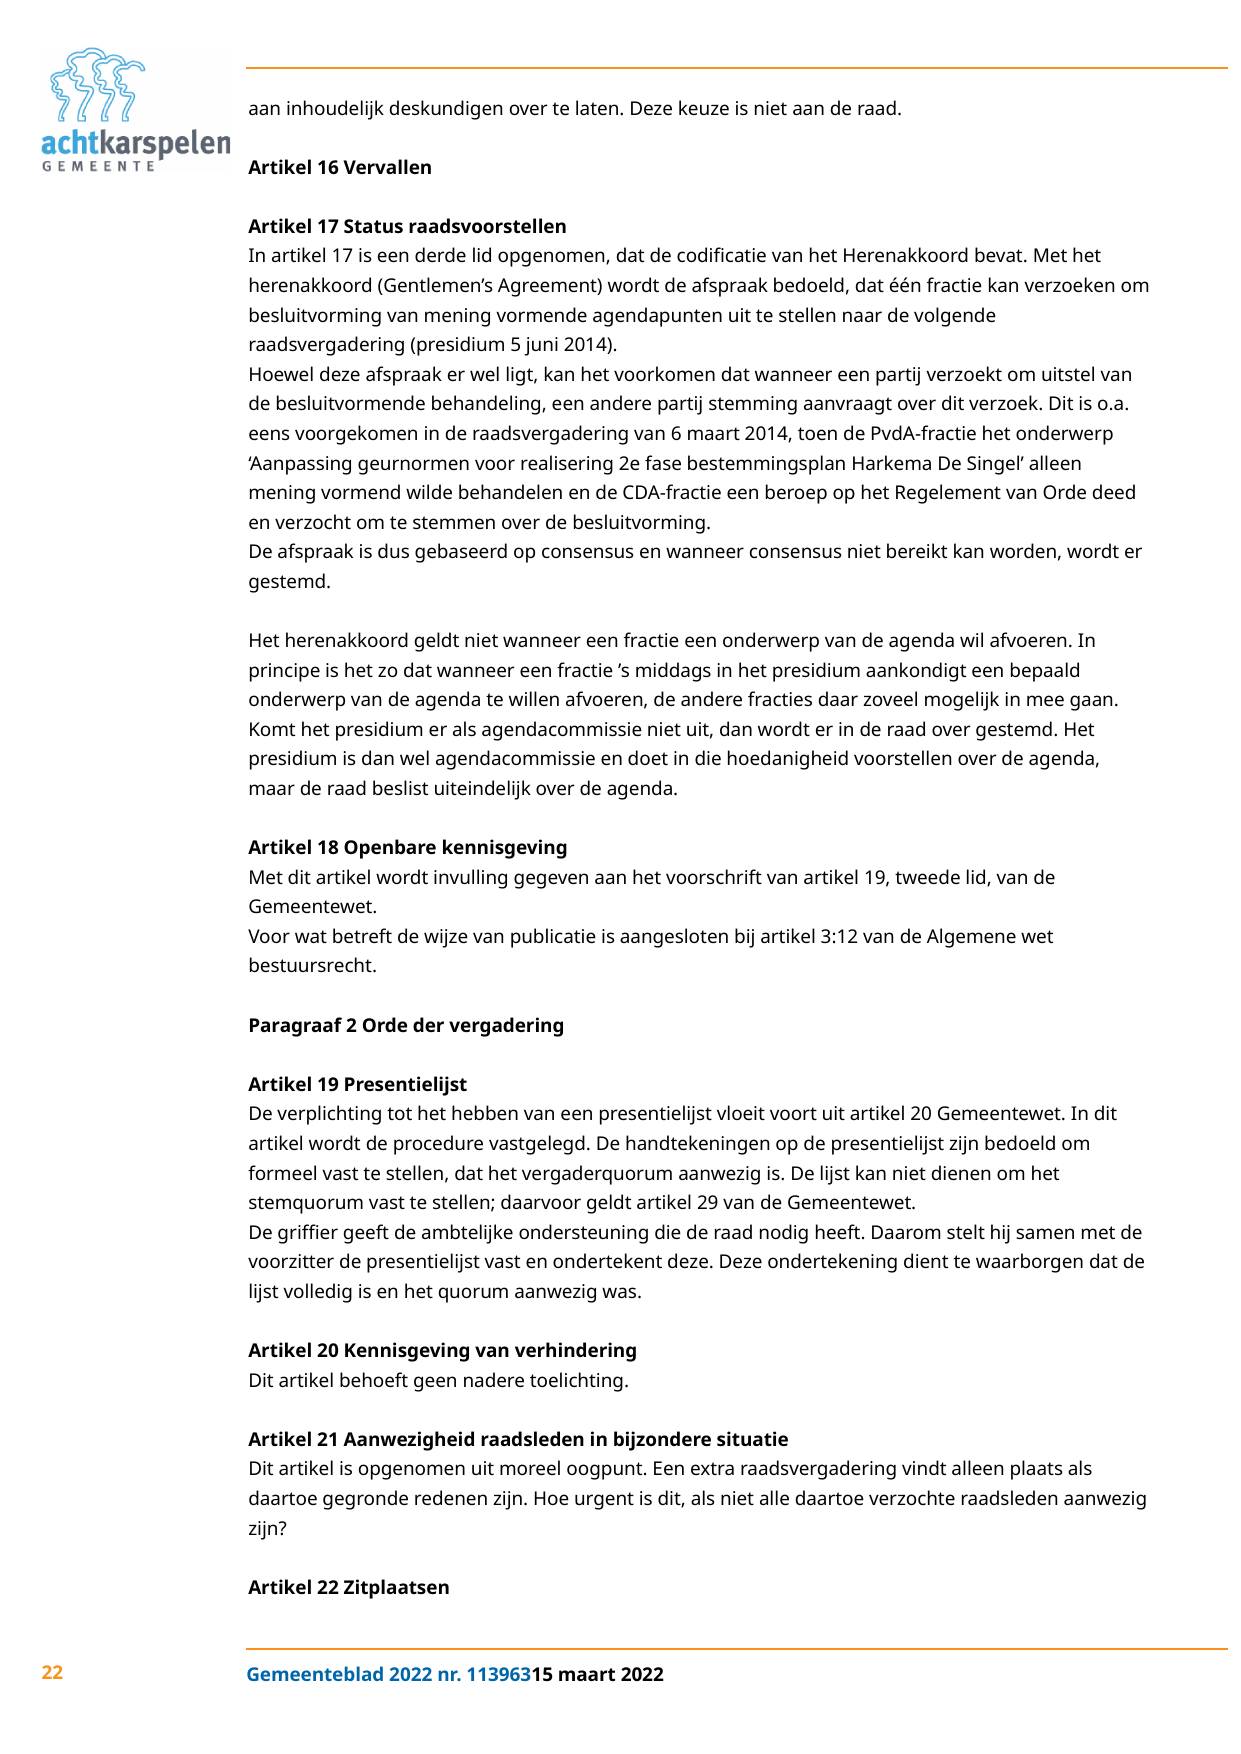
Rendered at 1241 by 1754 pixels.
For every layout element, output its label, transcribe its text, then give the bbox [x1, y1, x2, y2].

text De griffier geeft de ambtelijke ondersteuning die de raad nodig heeft. Daarom stelt hij samen met de voorzitter de presentielijst vast en ondertekent deze. Deze ondertekening dient te waarborgen dat de lijst volledig is en het quorum aanwezig was. [248, 1219, 1152, 1304]
text Artikel 19 Presentielijst [248, 1071, 1152, 1097]
text Het herenakkoord geldt niet wanneer een fractie een onderwerp van de agenda wil afvoeren. In principe is het zo dat wanneer een fractie ’s middags in het presidium aankondigt een bepaald onderwerp van de agenda te willen afvoeren, de andere fracties daar zoveel mogelijk in mee gaan. Komt het presidium er als agendacommissie niet uit, dan wordt er in de raad over gestemd. Het presidium is dan wel agendacommissie en doet in die hoedanigheid voorstellen over de agenda, maar de raad beslist uiteindelijk over de agenda. [248, 627, 1152, 801]
text Met dit artikel wordt invulling gegeven aan het voorschrift van artikel 19, tweede lid, van de Gemeentewet. [248, 864, 1152, 919]
text Artikel 16 Vervallen [248, 154, 1152, 180]
text Artikel 20 Kennisgeving van verhindering [248, 1337, 1152, 1363]
picture [41, 47, 231, 172]
text Artikel 17 Status raadsvoorstellen [248, 213, 1152, 239]
text aan inhoudelijk deskundigen over te laten. Deze keuze is niet aan de raad. [248, 95, 1152, 121]
text Artikel 18 Openbare kennisgeving [248, 834, 1152, 860]
text Voor wat betreft de wijze van publicatie is aangesloten bij artikel 3:12 van de Algemene wet bestuursrecht. [248, 923, 1152, 978]
text Paragraaf 2 Orde der vergadering [248, 1012, 1152, 1038]
text Hoewel deze afspraak er wel ligt, kan het voorkomen dat wanneer een partij verzoekt om uitstel van de besluitvormende behandeling, een andere partij stemming aanvraagt over dit verzoek. Dit is o.a. eens voorgekomen in de raadsvergadering van 6 maart 2014, toen de PvdA-fractie het onderwerp ‘Aanpassing geurnormen voor realisering 2e fase bestemmingsplan Harkema De Singel’ alleen mening vormend wilde behandelen en de CDA-fractie een beroep op het Regelement van Orde deed en verzocht om te stemmen over de besluitvorming. [248, 361, 1152, 535]
text De verplichting tot het hebben van een presentielijst vloeit voort uit artikel 20 Gemeentewet. In dit artikel wordt de procedure vastgelegd. De handtekeningen op de presentielijst zijn bedoeld om formeel vast te stellen, dat het vergaderquorum aanwezig is. De lijst kan niet dienen om het stemquorum vast te stellen; daarvoor geldt artikel 29 van de Gemeentewet. [248, 1101, 1152, 1215]
text De afspraak is dus gebaseerd op consensus en wanneer consensus niet bereikt kan worden, wordt er gestemd. [248, 538, 1152, 594]
text Dit artikel is opgenomen uit moreel oogpunt. Een extra raadsvergadering vindt alleen plaats als daartoe gegronde redenen zijn. Hoe urgent is dit, als niet alle daartoe verzochte raadsleden aanwezig zijn? [248, 1456, 1152, 1541]
text Artikel 22 Zitplaatsen [248, 1574, 1152, 1600]
text Artikel 21 Aanwezigheid raadsleden in bijzondere situatie [248, 1426, 1152, 1452]
text In artikel 17 is een derde lid opgenomen, dat de codificatie van het Herenakkoord bevat. Met het herenakkoord (Gentlemen’s Agreement) wordt de afspraak bedoeld, dat één fractie kan verzoeken om besluitvorming van mening vormende agendapunten uit te stellen naar de volgende raadsvergadering (presidium 5 juni 2014). [248, 243, 1152, 357]
text Dit artikel behoeft geen nadere toelichting. [248, 1367, 1152, 1393]
